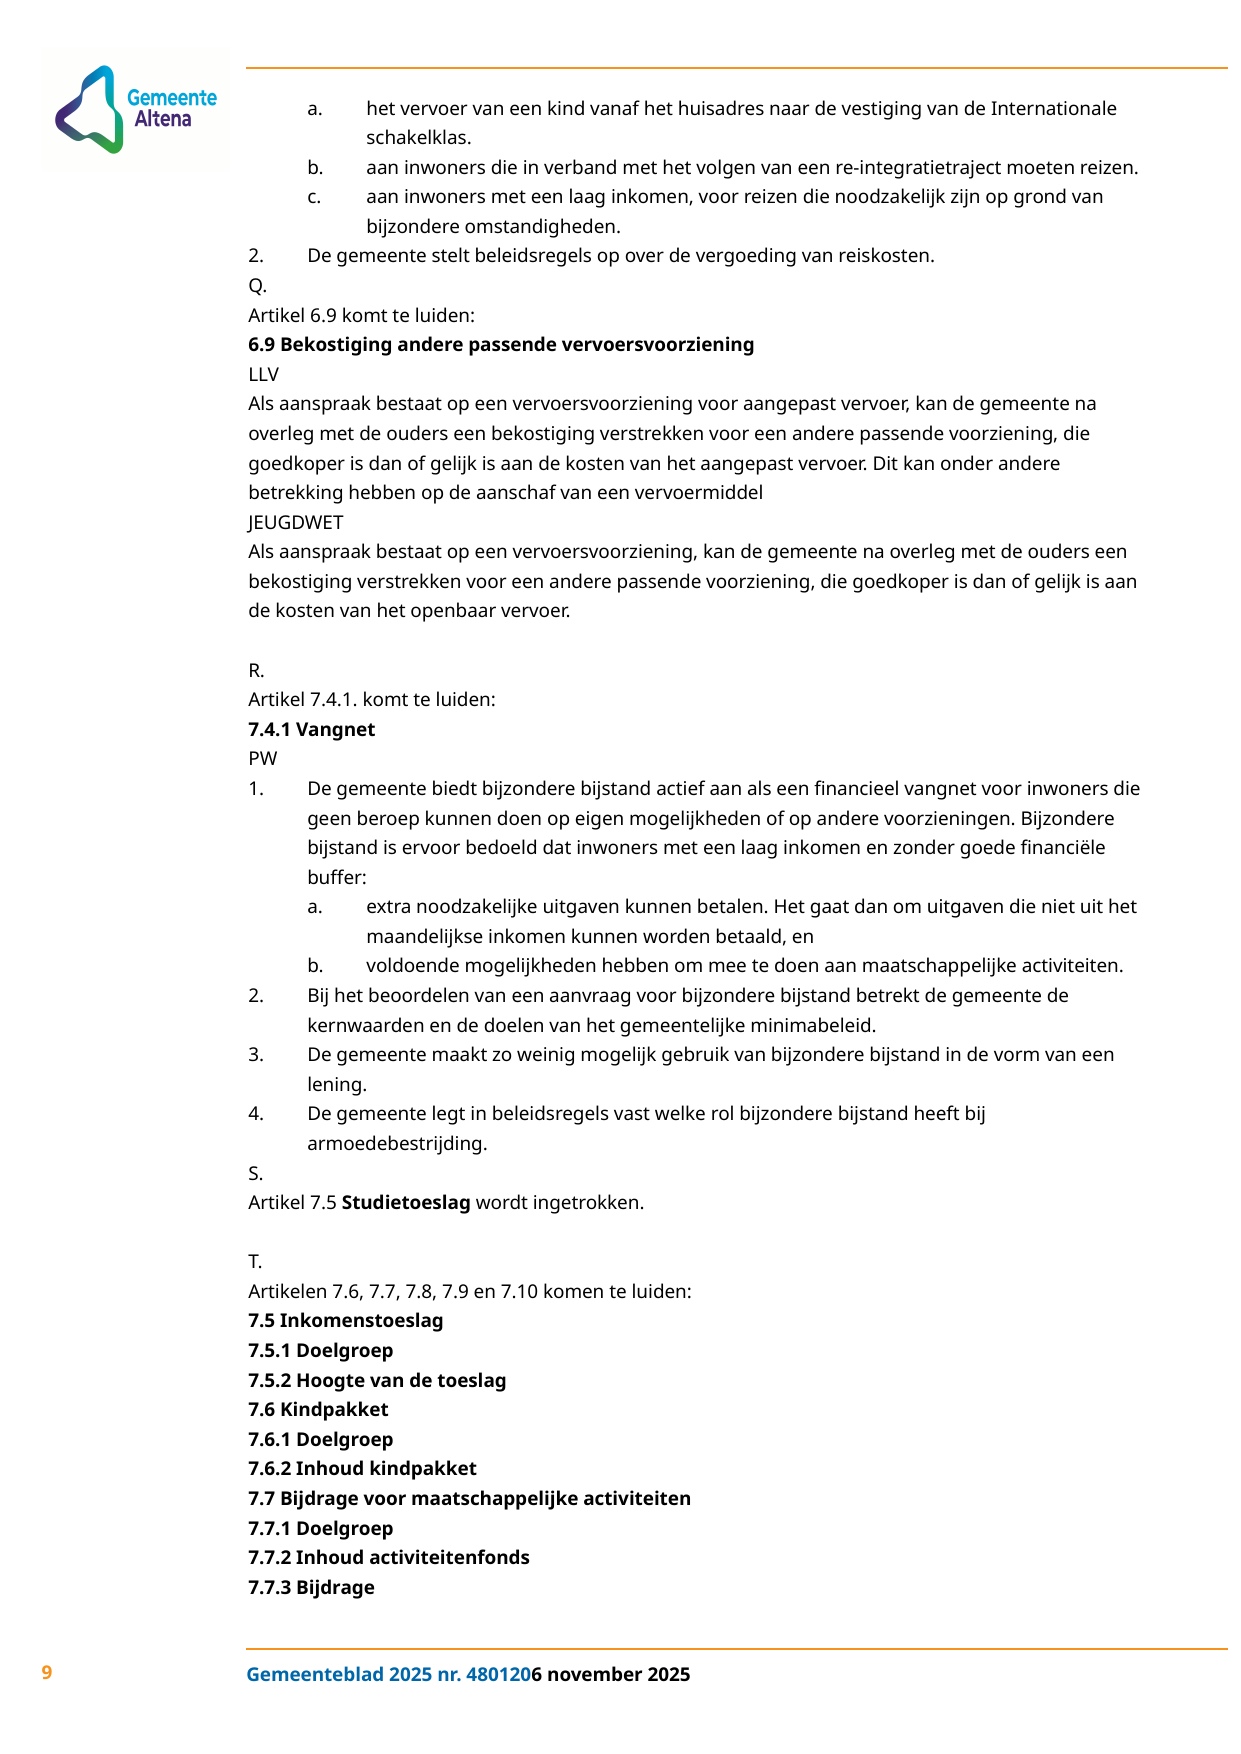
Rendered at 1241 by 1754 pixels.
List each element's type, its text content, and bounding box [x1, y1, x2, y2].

text T. [248, 1248, 1152, 1274]
list De gemeente stelt beleidsregels op over de vergoeding van reiskosten. [248, 243, 1152, 268]
text 7.7.1 Doelgroep [248, 1515, 1152, 1541]
text Als aanspraak bestaat op een vervoersvoorziening voor aangepast vervoer, kan de gemeente na overleg met de ouders een bekostiging verstrekken voor een andere passende voorziening, die goedkoper is dan of gelijk is aan de kosten van het aangepast vervoer. Dit kan onder andere betrekking hebben op de aanschaf van een vervoermiddel [248, 391, 1152, 505]
text JEUGDWET [248, 509, 1152, 535]
text Als aanspraak bestaat op een vervoersvoorziening, kan de gemeente na overleg met de ouders een bekostiging verstrekken voor een andere passende voorziening, die goedkoper is dan of gelijk is aan de kosten van het openbaar vervoer. [248, 538, 1152, 623]
list het vervoer van een kind vanaf het huisadres naar de vestiging van de Internationale schakelklas. [307, 95, 1152, 150]
text 7.6.2 Inhoud kindpakket [248, 1456, 1152, 1481]
text Artikelen 7.6, 7.7, 7.8, 7.9 en 7.10 komen te luiden: [248, 1278, 1152, 1304]
text 7.7.3 Bijdrage [248, 1574, 1152, 1600]
text LLV [248, 361, 1152, 387]
list De gemeente legt in beleidsregels vast welke rol bijzondere bijstand heeft bij armoedebestrijding. [248, 1101, 1152, 1156]
text 7.7 Bijdrage voor maatschappelijke activiteiten [248, 1485, 1152, 1511]
list De gemeente maakt zo weinig mogelijk gebruik van bijzondere bijstand in de vorm van een lening. [248, 1041, 1152, 1097]
text 7.5 Inkomenstoeslag [248, 1308, 1152, 1333]
list aan inwoners met een laag inkomen, voor reizen die noodzakelijk zijn op grond van bijzondere omstandigheden. [307, 183, 1152, 239]
text 7.5.2 Hoogte van de toeslag [248, 1367, 1152, 1393]
picture [41, 47, 231, 172]
text 7.6 Kindpakket [248, 1396, 1152, 1422]
text 7.6.1 Doelgroep [248, 1426, 1152, 1452]
text S. [248, 1160, 1152, 1186]
list voldoende mogelijkheden hebben om mee te doen aan maatschappelijke activiteiten. [307, 953, 1152, 978]
list aan inwoners die in verband met het volgen van een re-integratietraject moeten reizen. [307, 154, 1152, 180]
text Artikel 7.5 Studietoeslag wordt ingetrokken. [248, 1189, 1152, 1215]
text 6.9 Bekostiging andere passende vervoersvoorziening [248, 331, 1152, 357]
list extra noodzakelijke uitgaven kunnen betalen. Het gaat dan om uitgaven die niet uit het maandelijkse inkomen kunnen worden betaald, en [307, 893, 1152, 949]
text 7.4.1 Vangnet [248, 716, 1152, 742]
text Artikel 7.4.1. komt te luiden: [248, 686, 1152, 712]
text 7.7.2 Inhoud activiteitenfonds [248, 1544, 1152, 1570]
text PW [248, 746, 1152, 771]
text Artikel 6.9 komt te luiden: [248, 302, 1152, 328]
list De gemeente biedt bijzondere bijstand actief aan als een financieel vangnet voor inwoners die geen beroep kunnen doen op eigen mogelijkheden of op andere voorzieningen. Bijzondere bijstand is ervoor bedoeld dat inwoners met een laag inkomen en zonder goede financiële buffer: [248, 775, 1152, 890]
list Bij het beoordelen van een aanvraag voor bijzondere bijstand betrekt de gemeente de kernwaarden en de doelen van het gemeentelijke minimabeleid. [248, 982, 1152, 1038]
text R. [248, 657, 1152, 683]
text 7.5.1 Doelgroep [248, 1337, 1152, 1363]
text Q. [248, 272, 1152, 298]
